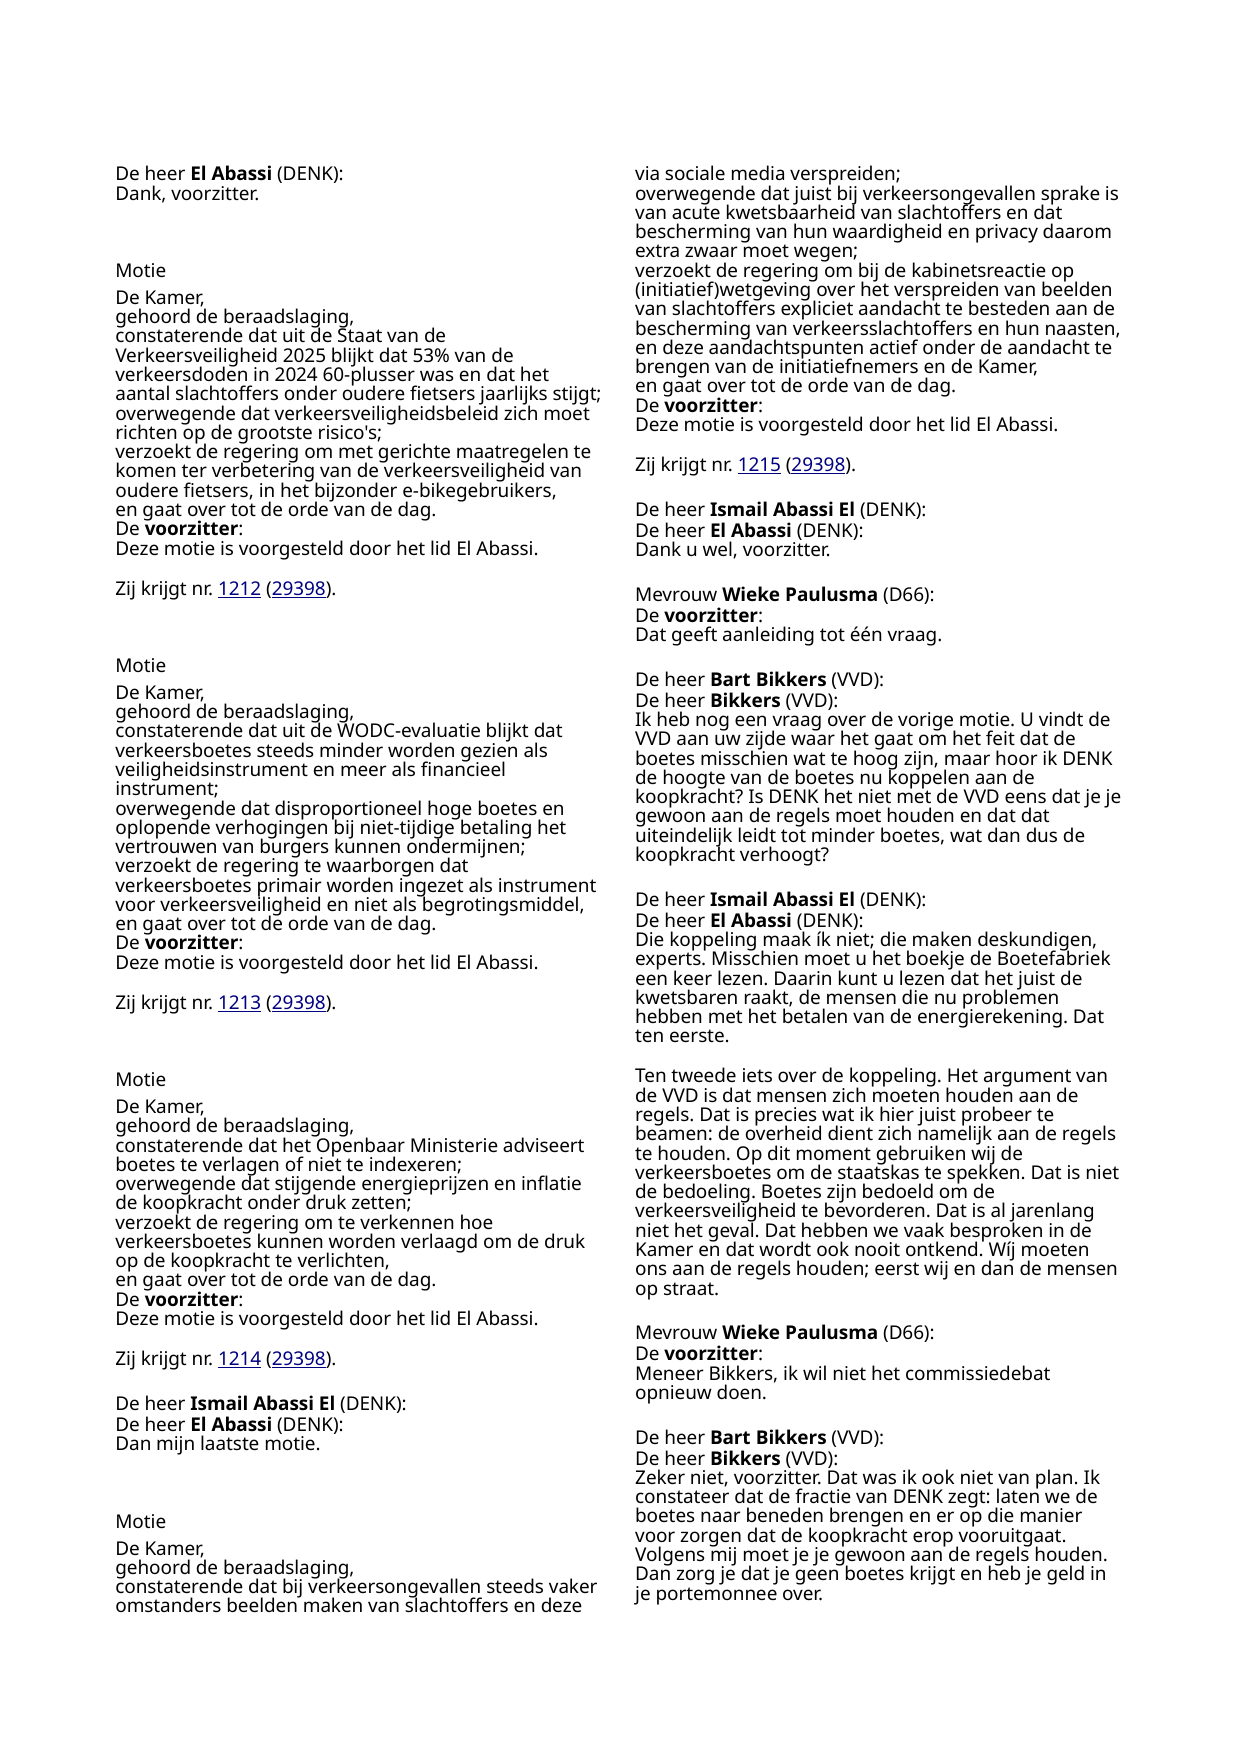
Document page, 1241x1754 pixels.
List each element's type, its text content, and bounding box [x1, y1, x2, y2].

text Mevrouw Wieke Paulusma (D66): [635, 1319, 1125, 1345]
text gehoord de beraadslaging, [115, 1559, 605, 1578]
text De voorzitter: [115, 1291, 605, 1310]
text verzoekt de regering te waarborgen dat verkeersboetes primair worden ingezet als instrument voor verkeersveiligheid en niet als begrotingsmiddel, [115, 857, 605, 915]
text constaterende dat bij verkeersongevallen steeds vaker omstanders beelden maken van slachtoffers en deze [115, 1578, 605, 1617]
text Zij krijgt nr. 1212 (29398). [115, 579, 605, 599]
text constaterende dat uit de Staat van de Verkeersveiligheid 2025 blijkt dat 53% van de verkeersdoden in 2024 60-plusser was en dat het aantal slachtoffers onder oudere fietsers jaarlijks stijgt; [115, 327, 605, 404]
text De voorzitter: [115, 520, 605, 539]
text verzoekt de regering om te verkennen hoe verkeersboetes kunnen worden verlaagd om de druk op de koopkracht te verlichten, [115, 1214, 605, 1271]
text via sociale media verspreiden; [635, 165, 1125, 184]
text Zeker niet, voorzitter. Dat was ik ook niet van plan. Ik constateer dat de fractie van DENK zegt: laten we de boetes naar beneden brengen en er op die manier voor zorgen dat de koopkracht erop vooruitgaat. Volgens mij moet je je gewoon aan de regels houden. Dan zorg je dat je geen boetes krijgt en heb je geld in je portemonnee over. [635, 1469, 1125, 1604]
text De heer Ismail Abassi El (DENK): [635, 886, 1125, 912]
text De voorzitter: [635, 1345, 1125, 1364]
text Motie [115, 1508, 605, 1533]
text Dank u wel, voorzitter. [635, 541, 1125, 560]
text De heer Ismail Abassi El (DENK): [635, 496, 1125, 522]
text De Kamer, [115, 1539, 605, 1559]
text De heer Bart Bikkers (VVD): [635, 666, 1125, 692]
text Zij krijgt nr. 1215 (29398). [635, 456, 1125, 475]
text gehoord de beraadslaging, [115, 703, 605, 722]
text Meneer Bikkers, ik wil niet het commissiedebat opnieuw doen. [635, 1364, 1125, 1403]
text Deze motie is voorgesteld door het lid El Abassi. [115, 954, 605, 973]
text en gaat over tot de orde van de dag. [115, 915, 605, 934]
text De heer El Abassi (DENK): [115, 165, 605, 184]
text Motie [115, 1066, 605, 1092]
text Motie [115, 257, 605, 283]
text overwegende dat disproportioneel hoge boetes en oplopende verhogingen bij niet-tijdige betaling het vertrouwen van burgers kunnen ondermijnen; [115, 799, 605, 857]
text Zij krijgt nr. 1214 (29398). [115, 1350, 605, 1369]
text De heer Bikkers (VVD): [635, 692, 1125, 711]
text verzoekt de regering om bij de kabinetsreactie op (initiatief)wetgeving over het verspreiden van beelden van slachtoffers expliciet aandacht te besteden aan de bescherming van verkeersslachtoffers en hun naasten, en deze aandachtspunten actief onder de aandacht te brengen van de initiatiefnemers en de Kamer, [635, 262, 1125, 377]
text De heer El Abassi (DENK): [635, 522, 1125, 541]
text constaterende dat het Openbaar Ministerie adviseert boetes te verlagen of niet te indexeren; [115, 1137, 605, 1175]
text Mevrouw Wieke Paulusma (D66): [635, 581, 1125, 607]
text Motie [115, 652, 605, 678]
text Dank, voorzitter. [115, 184, 605, 204]
text De heer Ismail Abassi El (DENK): [115, 1390, 605, 1416]
text gehoord de beraadslaging, [115, 1117, 605, 1137]
text De heer Bart Bikkers (VVD): [635, 1424, 1125, 1450]
text Zij krijgt nr. 1213 (29398). [115, 994, 605, 1013]
text De heer El Abassi (DENK): [115, 1416, 605, 1435]
text Dan mijn laatste motie. [115, 1435, 605, 1454]
text verzoekt de regering om met gerichte maatregelen te komen ter verbetering van de verkeersveiligheid van oudere fietsers, in het bijzonder e-bikegebruikers, [115, 443, 605, 501]
text Die koppeling maak ík niet; die maken deskundigen, experts. Misschien moet u het boekje de Boetefabriek een keer lezen. Daarin kunt u lezen dat het juist de kwetsbaren raakt, de mensen die nu problemen hebben met het betalen van de energierekening. Dat ten eerste. [635, 931, 1125, 1047]
text overwegende dat verkeersveiligheidsbeleid zich moet richten op de grootste risico's; [115, 404, 605, 443]
text De Kamer, [115, 289, 605, 308]
text overwegende dat stijgende energieprijzen en inflatie de koopkracht onder druk zetten; [115, 1175, 605, 1214]
text Deze motie is voorgesteld door het lid El Abassi. [115, 539, 605, 559]
text De voorzitter: [635, 607, 1125, 626]
text en gaat over tot de orde van de dag. [115, 501, 605, 520]
text De Kamer, [115, 1098, 605, 1117]
text en gaat over tot de orde van de dag. [115, 1271, 605, 1291]
text De voorzitter: [115, 934, 605, 954]
text Ik heb nog een vraag over de vorige motie. U vindt de VVD aan uw zijde waar het gaat om het feit dat de boetes misschien wat te hoog zijn, maar hoor ik DENK de hoogte van de boetes nu koppelen aan de koopkracht? Is DENK het niet met de VVD eens dat je je gewoon aan de regels moet houden en dat dat uiteindelijk leidt tot minder boetes, wat dan dus de koopkracht verhoogt? [635, 711, 1125, 865]
text Deze motie is voorgesteld door het lid El Abassi. [115, 1310, 605, 1329]
text De voorzitter: [635, 397, 1125, 416]
text Deze motie is voorgesteld door het lid El Abassi. [635, 416, 1125, 435]
text overwegende dat juist bij verkeersongevallen sprake is van acute kwetsbaarheid van slachtoffers en dat bescherming van hun waardigheid en privacy daarom extra zwaar moet wegen; [635, 184, 1125, 262]
text Ten tweede iets over de koppeling. Het argument van de VVD is dat mensen zich moeten houden aan de regels. Dat is precies wat ik hier juist probeer te beamen: de overheid dient zich namelijk aan de regels te houden. Op dit moment gebruiken wij de verkeersboetes om de staatskas te spekken. Dat is niet de bedoeling. Boetes zijn bedoeld om de verkeersveiligheid te bevorderen. Dat is al jarenlang niet het geval. Dat hebben we vaak besproken in de Kamer en dat wordt ook nooit ontkend. Wíj moeten ons aan de regels houden; eerst wij en dan de mensen op straat. [635, 1067, 1125, 1299]
text Dat geeft aanleiding tot één vraag. [635, 626, 1125, 645]
text constaterende dat uit de WODC-evaluatie blijkt dat verkeersboetes steeds minder worden gezien als veiligheidsinstrument en meer als financieel instrument; [115, 722, 605, 799]
text De heer El Abassi (DENK): [635, 912, 1125, 931]
text gehoord de beraadslaging, [115, 308, 605, 327]
text en gaat over tot de orde van de dag. [635, 377, 1125, 397]
text De heer Bikkers (VVD): [635, 1450, 1125, 1469]
text De Kamer, [115, 684, 605, 703]
